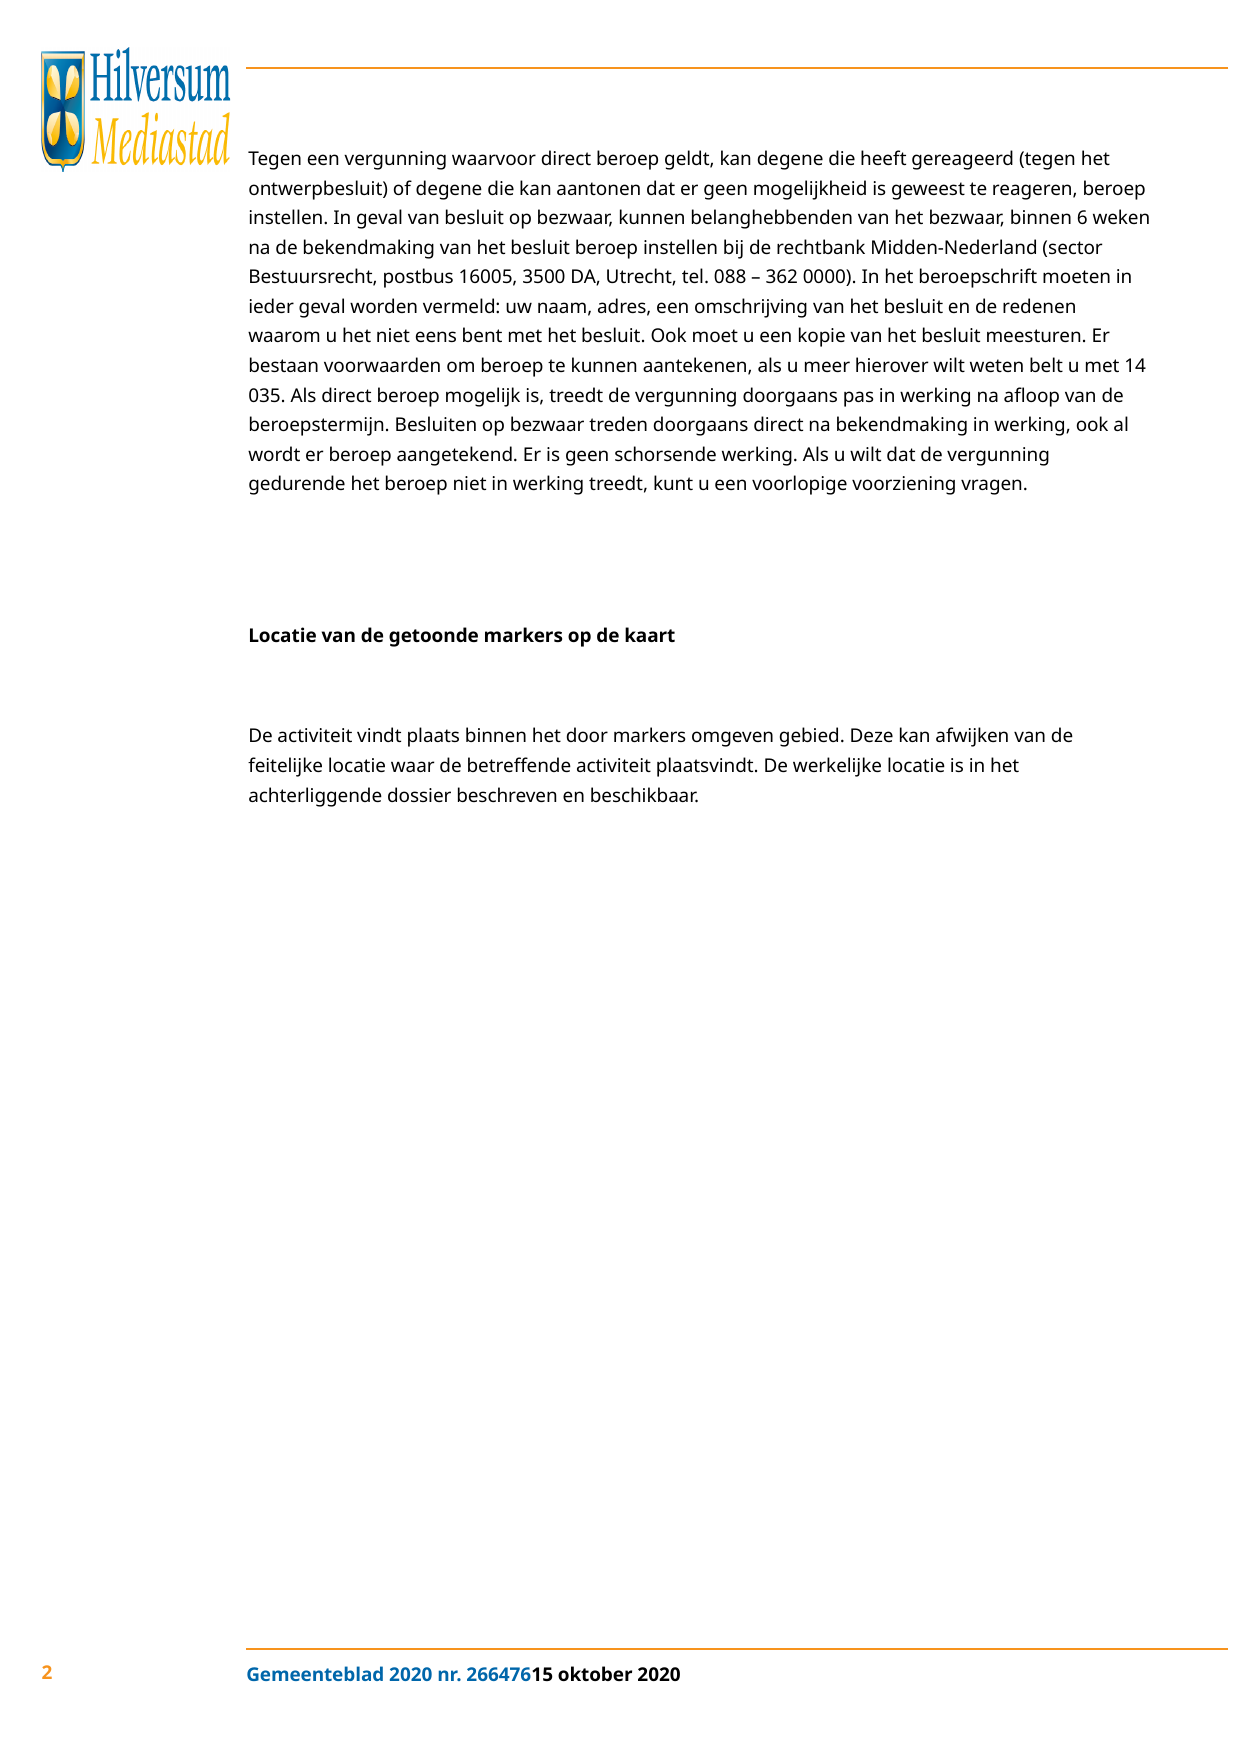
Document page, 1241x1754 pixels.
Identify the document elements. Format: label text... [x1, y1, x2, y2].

text Tegen een vergunning waarvoor direct beroep geldt, kan degene die heeft gereageerd (tegen het ontwerpbesluit) of degene die kan aantonen dat er geen mogelijkheid is geweest te reageren, beroep instellen. In geval van besluit op bezwaar, kunnen belanghebbenden van het bezwaar, binnen 6 weken na de bekendmaking van het besluit beroep instellen bij de rechtbank Midden-Nederland (sector Bestuursrecht, postbus 16005, 3500 DA, Utrecht, tel. 088 – 362 0000). In het beroepschrift moeten in ieder geval worden vermeld: uw naam, adres, een omschrijving van het besluit en de redenen waarom u het niet eens bent met het besluit. Ook moet u een kopie van het besluit meesturen. Er bestaan voorwaarden om beroep te kunnen aantekenen, als u meer hierover wilt weten belt u met 14 035. Als direct beroep mogelijk is, treedt de vergunning doorgaans pas in werking na afloop van de beroepstermijn. Besluiten op bezwaar treden doorgaans direct na bekendmaking in werking, ook al wordt er beroep aangetekend. Er is geen schorsende werking. Als u wilt dat de vergunning gedurende het beroep niet in werking treedt, kunt u een voorlopige voorziening vragen. [248, 145, 1152, 496]
text Locatie van de getoonde markers op de kaart [248, 622, 1152, 648]
text De activiteit vindt plaats binnen het door markers omgeven gebied. Deze kan afwijken van de feitelijke locatie waar de betreffende activiteit plaatsvindt. De werkelijke locatie is in het achterliggende dossier beschreven en beschikbaar. [248, 723, 1152, 808]
picture [41, 47, 231, 172]
